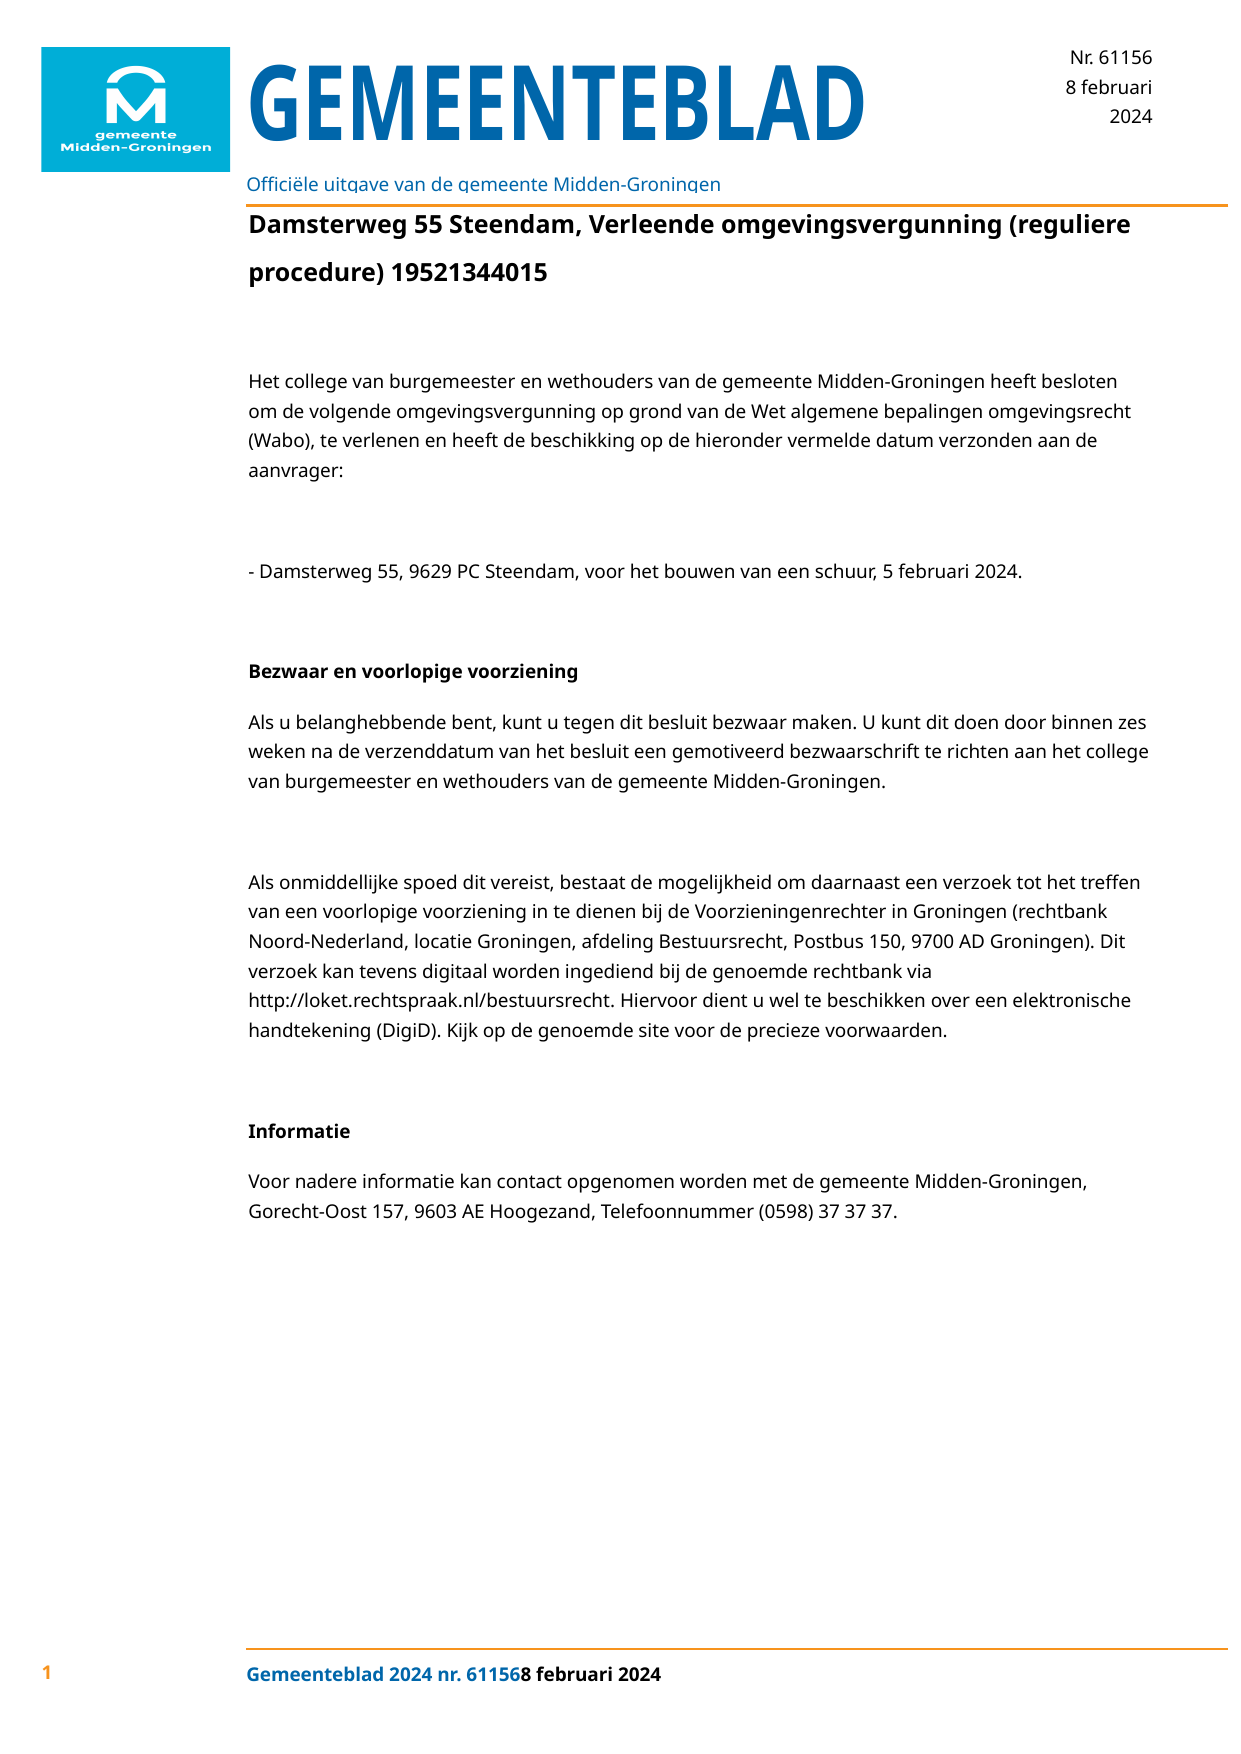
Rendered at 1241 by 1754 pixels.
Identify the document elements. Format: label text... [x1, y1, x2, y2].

picture [184, 146, 190, 153]
picture [107, 89, 165, 122]
text Het college van burgemeester en wethouders van de gemeente Midden-Groningen heeft besloten om de volgende omgevingsvergunning op grond van de Wet algemene bepalingen omgevingsrecht (Wabo), te verlenen en heeft de beschikking op de hieronder vermelde datum verzonden aan de aanvrager: [248, 368, 1152, 483]
text Damsterweg 55 Steendam, Verleende omgevingsvergunning (reguliere procedure) 19521344015 [248, 207, 1152, 288]
text Als onmiddellijke spoed dit vereist, bestaat de mogelijkheid om daarnaast een verzoek tot het treffen van een voorlopige voorziening in te dienen bij de Voorzieningenrechter in Groningen (rechtbank Noord-Nederland, locatie Groningen, afdeling Bestuursrecht, Postbus 150, 9700 AD Groningen). Dit verzoek kan tevens digitaal worden ingediend bij de genoemde rechtbank via http://loket.rechtspraak.nl/bestuursrecht. Hiervoor dient u wel te beschikken over een elektronische handtekening (DigiD). Kijk op de genoemde site voor de precieze voorwaarden. [248, 869, 1152, 1043]
picture [108, 66, 164, 82]
text Voor nadere informatie kan contact opgenomen worden met de gemeente Midden-Groningen, Gorecht-Oost 157, 9603 AE Hoogezand, Telefoonnummer (0598) 37 37 37. [248, 1168, 1152, 1224]
text - Damsterweg 55, 9629 PC Steendam, voor het bouwen van een schuur, 5 februari 2024. [248, 558, 1152, 584]
text Informatie [248, 1118, 1152, 1144]
text Bezwaar en voorlopige voorziening [248, 659, 1152, 684]
text Als u belanghebbende bent, kunt u tegen dit besluit bezwaar maken. U kunt dit doen door binnen zes weken na de verzenddatum van het besluit een gemotiveerd bezwaarschrift te richten aan het college van burgemeester en wethouders van de gemeente Midden-Groningen. [248, 709, 1152, 794]
